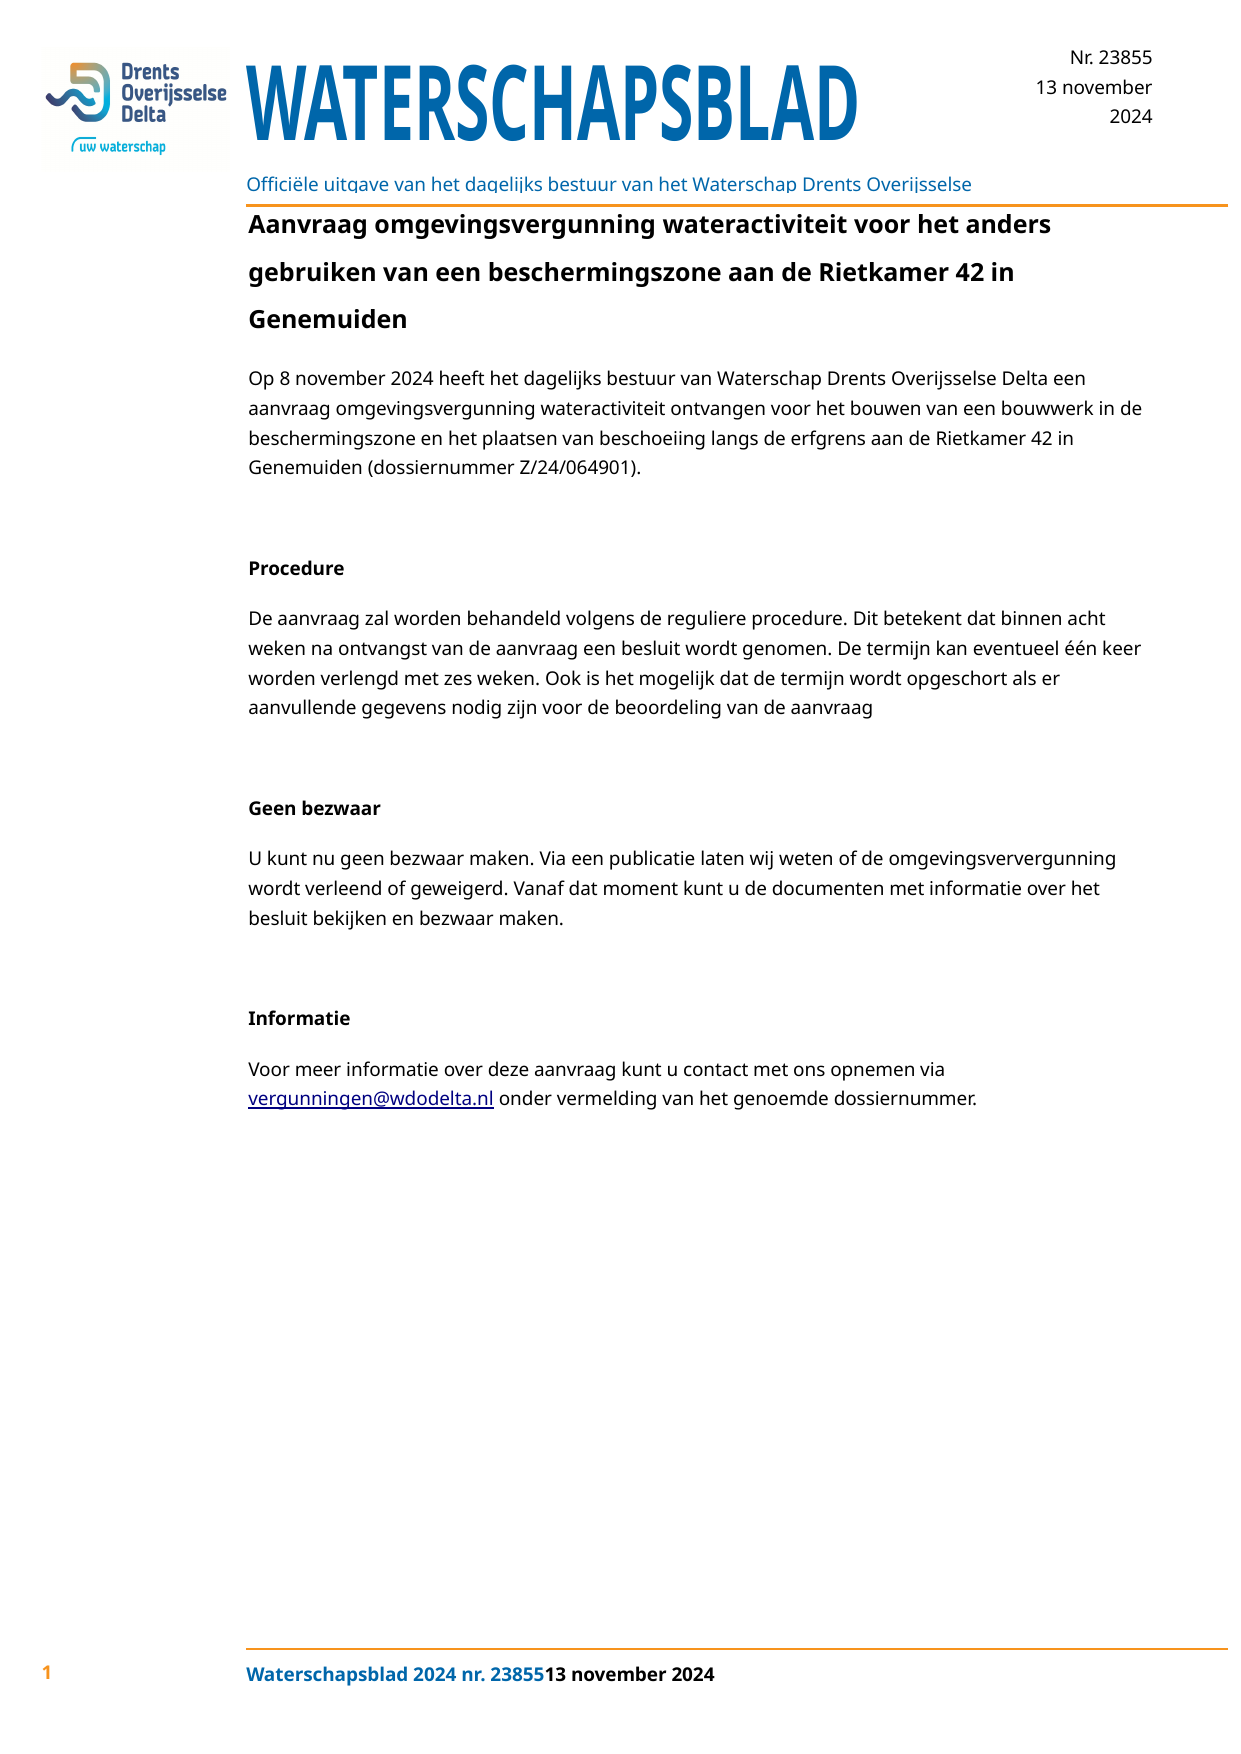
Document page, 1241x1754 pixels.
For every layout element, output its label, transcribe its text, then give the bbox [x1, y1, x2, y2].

text Geen bezwaar [248, 795, 1152, 821]
picture [41, 47, 231, 172]
text U kunt nu geen bezwaar maken. Via een publicatie laten wij weten of de omgevingsververgunning wordt verleend of geweigerd. Vanaf dat moment kunt u de documenten met informatie over het besluit bekijken en bezwaar maken. [248, 846, 1152, 930]
text Informatie [248, 1006, 1152, 1031]
text Procedure [248, 555, 1152, 581]
text Op 8 november 2024 heeft het dagelijks bestuur van Waterschap Drents Overijsselse Delta een aanvraag omgevingsvergunning wateractiviteit ontvangen voor het bouwen van een bouwwerk in de beschermingszone en het plaatsen van beschoeiing langs de erfgrens aan de Rietkamer 42 in Genemuiden (dossiernummer Z/24/064901). [248, 366, 1152, 480]
text Voor meer informatie over deze aanvraag kunt u contact met ons opnemen via vergunningen@wdodelta.nl onder vermelding van het genoemde dossiernummer. [248, 1056, 1152, 1111]
text Aanvraag omgevingsvergunning wateractiviteit voor het anders gebruiken van een beschermingszone aan de Rietkamer 42 in Genemuiden [248, 207, 1152, 336]
text De aanvraag zal worden behandeld volgens de reguliere procedure. Dit betekent dat binnen acht weken na ontvangst van de aanvraag een besluit wordt genomen. De termijn kan eventueel één keer worden verlengd met zes weken. Ook is het mogelijk dat de termijn wordt opgeschort als er aanvullende gegevens nodig zijn voor de beoordeling van de aanvraag [248, 606, 1152, 720]
